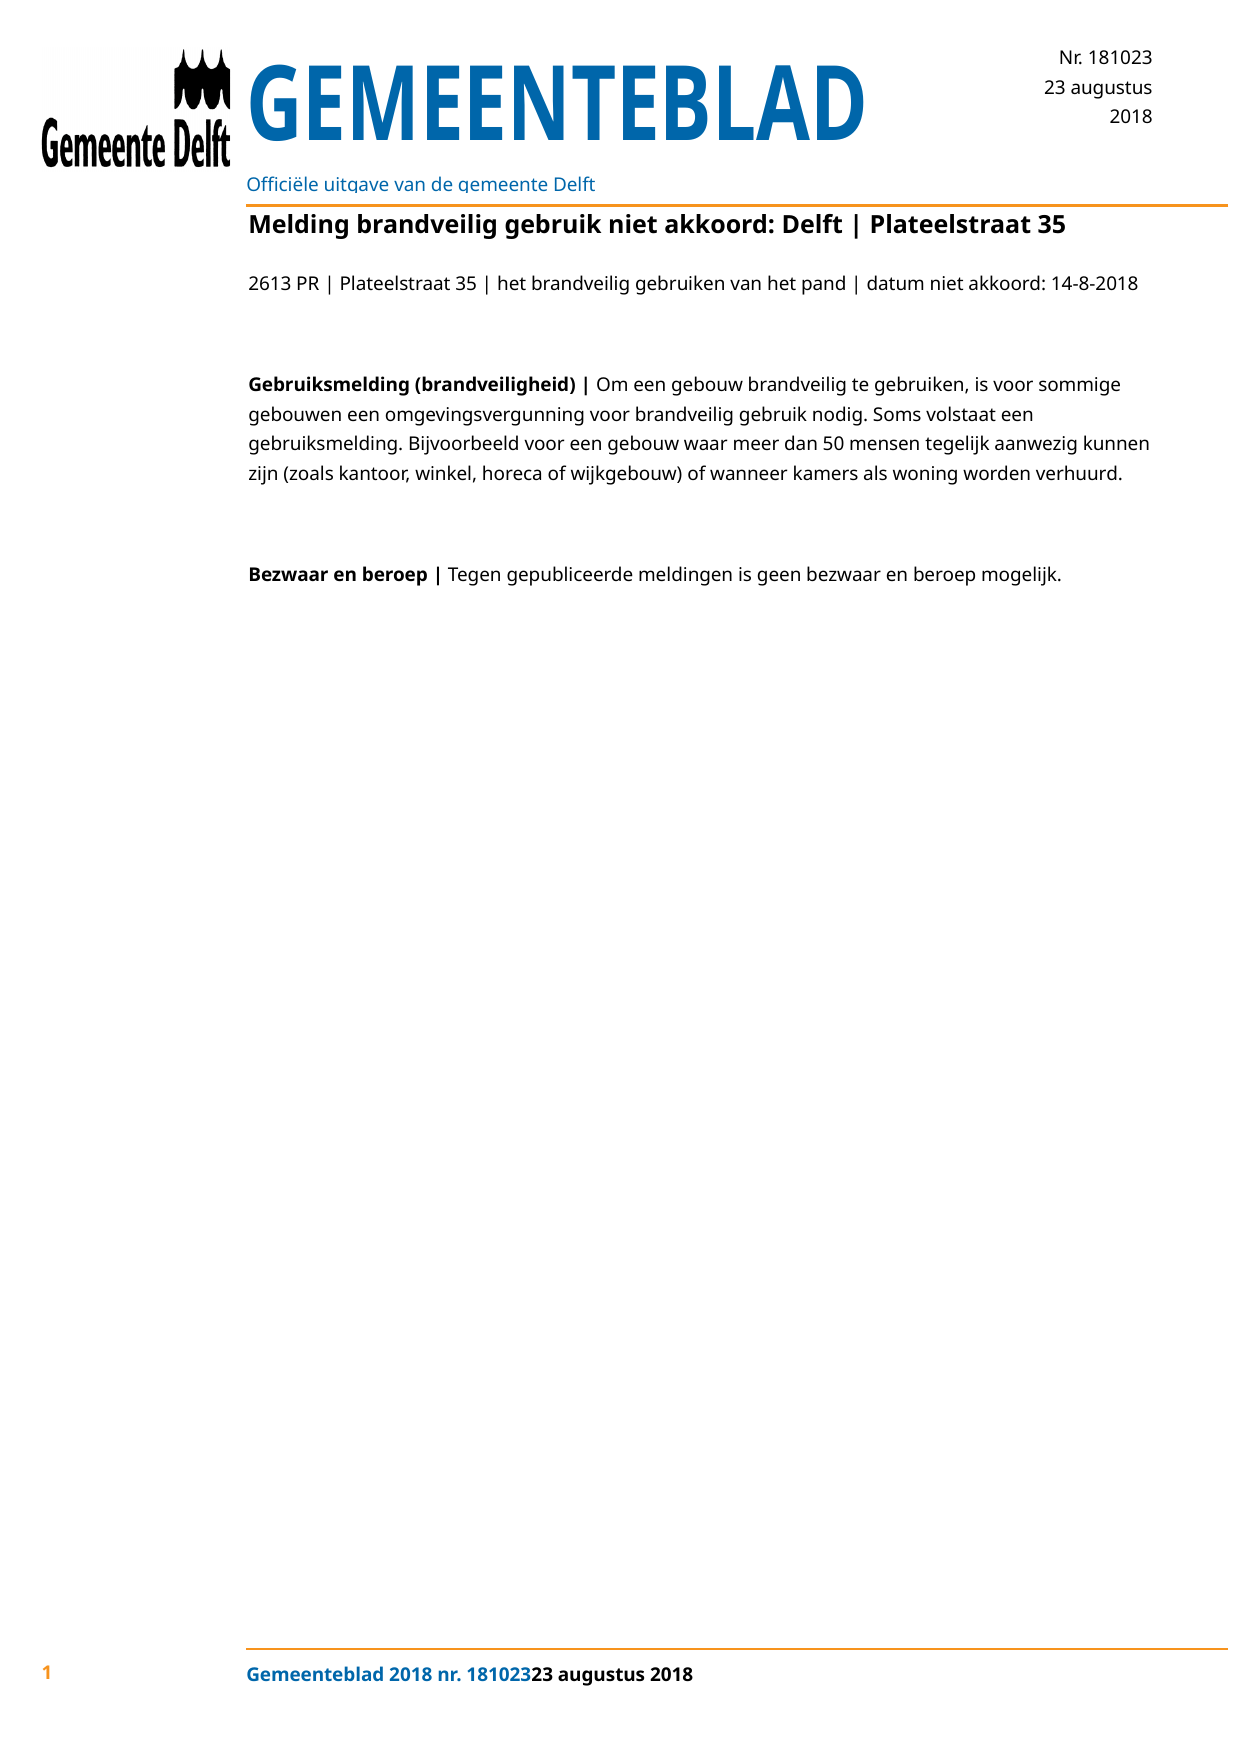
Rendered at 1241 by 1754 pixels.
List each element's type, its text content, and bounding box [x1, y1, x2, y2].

text Gebruiksmelding (brandveiligheid) | Om een gebouw brandveilig te gebruiken, is voor sommige gebouwen een omgevingsvergunning voor brandveilig gebruik nodig. Soms volstaat een gebruiksmelding. Bijvoorbeeld voor een gebouw waar meer dan 50 mensen tegelijk aanwezig kunnen zijn (zoals kantoor, winkel, horeca of wijkgebouw) of wanneer kamers als woning worden verhuurd. [248, 371, 1152, 486]
picture [41, 47, 231, 172]
text Bezwaar en beroep | Tegen gepubliceerde meldingen is geen bezwaar en beroep mogelijk. [248, 561, 1152, 586]
text 2613 PR | Plateelstraat 35 | het brandveilig gebruiken van het pand | datum niet akkoord: 14-8-2018 [248, 270, 1152, 296]
text Melding brandveilig gebruik niet akkoord: Delft | Plateelstraat 35 [248, 207, 1152, 241]
